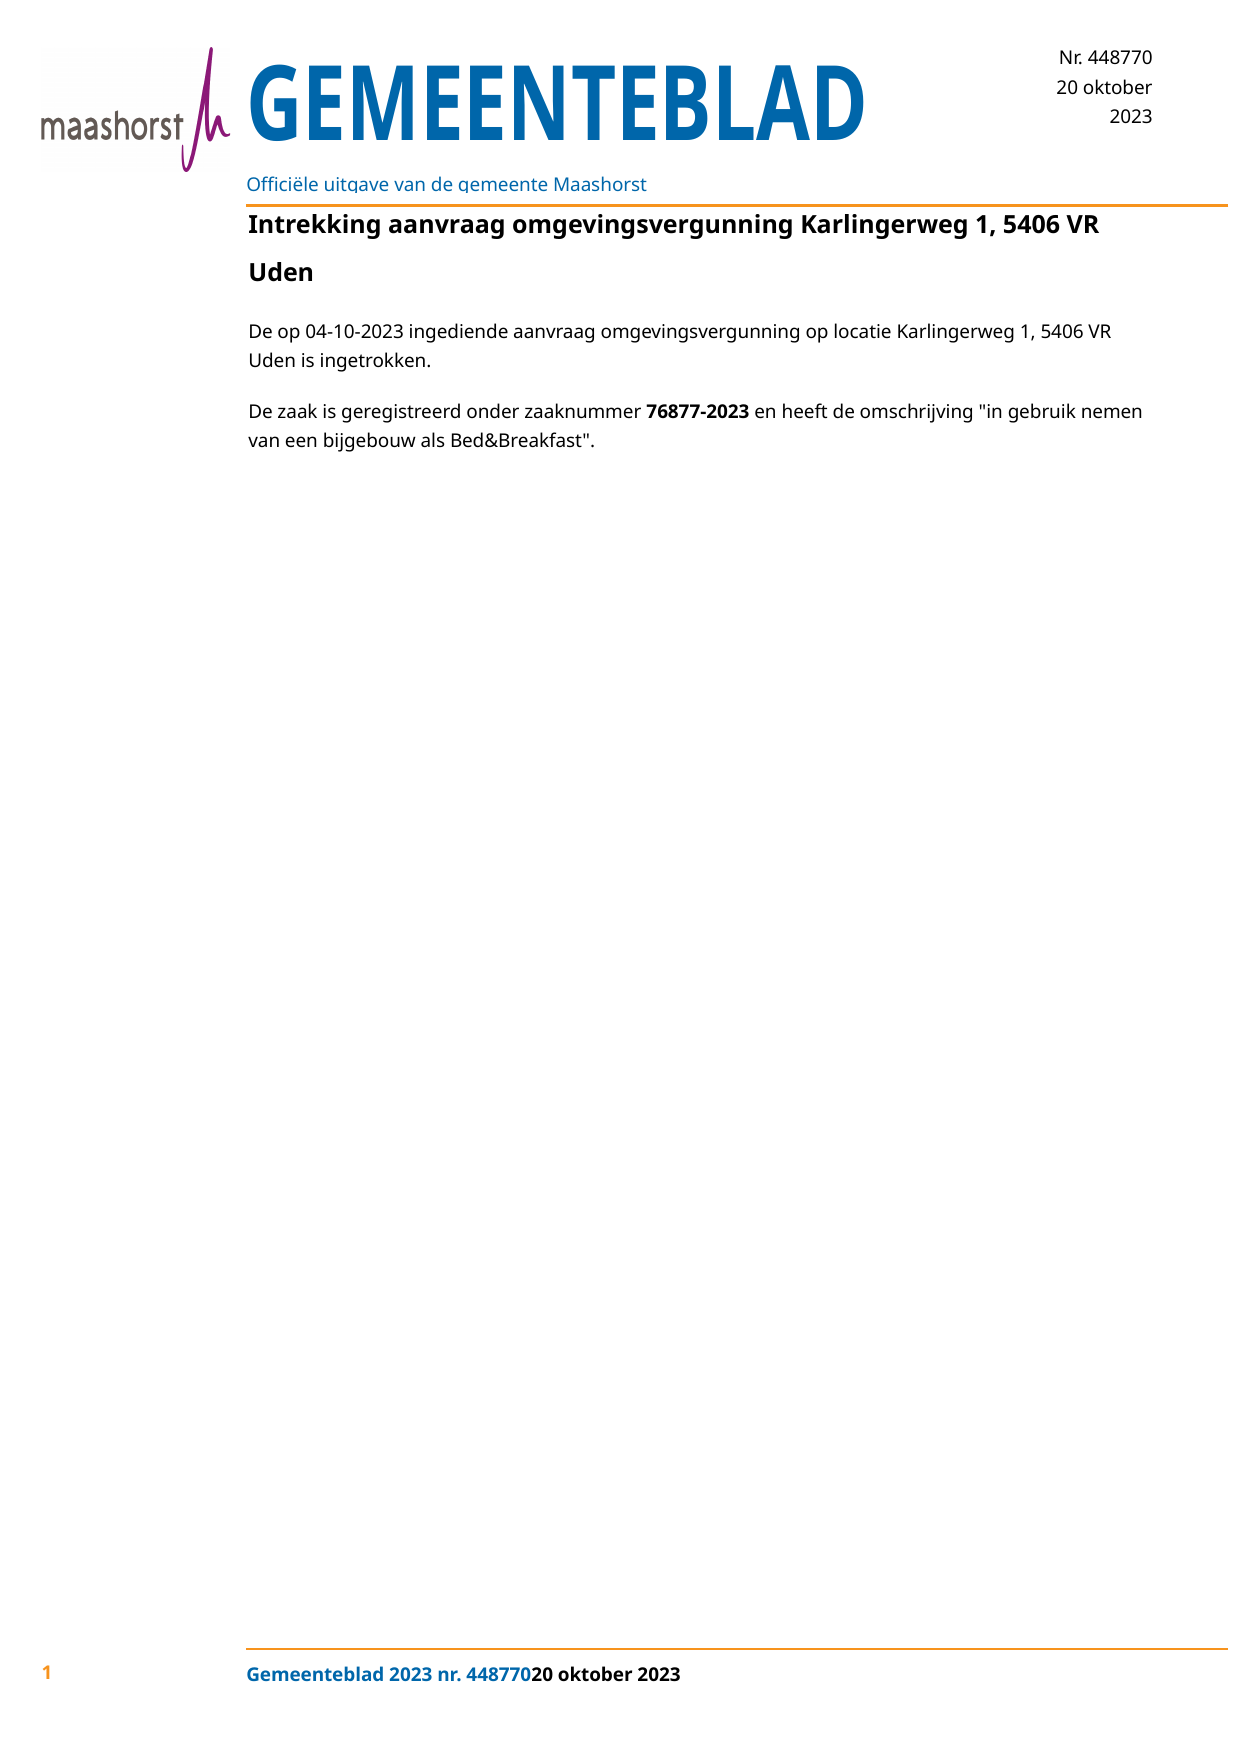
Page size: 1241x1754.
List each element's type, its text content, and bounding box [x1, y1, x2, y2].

picture [41, 47, 231, 172]
text De op 04-10-2023 ingediende aanvraag omgevingsvergunning op locatie Karlingerweg 1, 5406 VR Uden is ingetrokken. [248, 318, 1152, 373]
text De zaak is geregistreerd onder zaaknummer 76877-2023 en heeft de omschrijving "in gebruik nemen van een bijgebouw als Bed&Breakfast". [248, 398, 1152, 453]
text Intrekking aanvraag omgevingsvergunning Karlingerweg 1, 5406 VR Uden [248, 207, 1152, 288]
